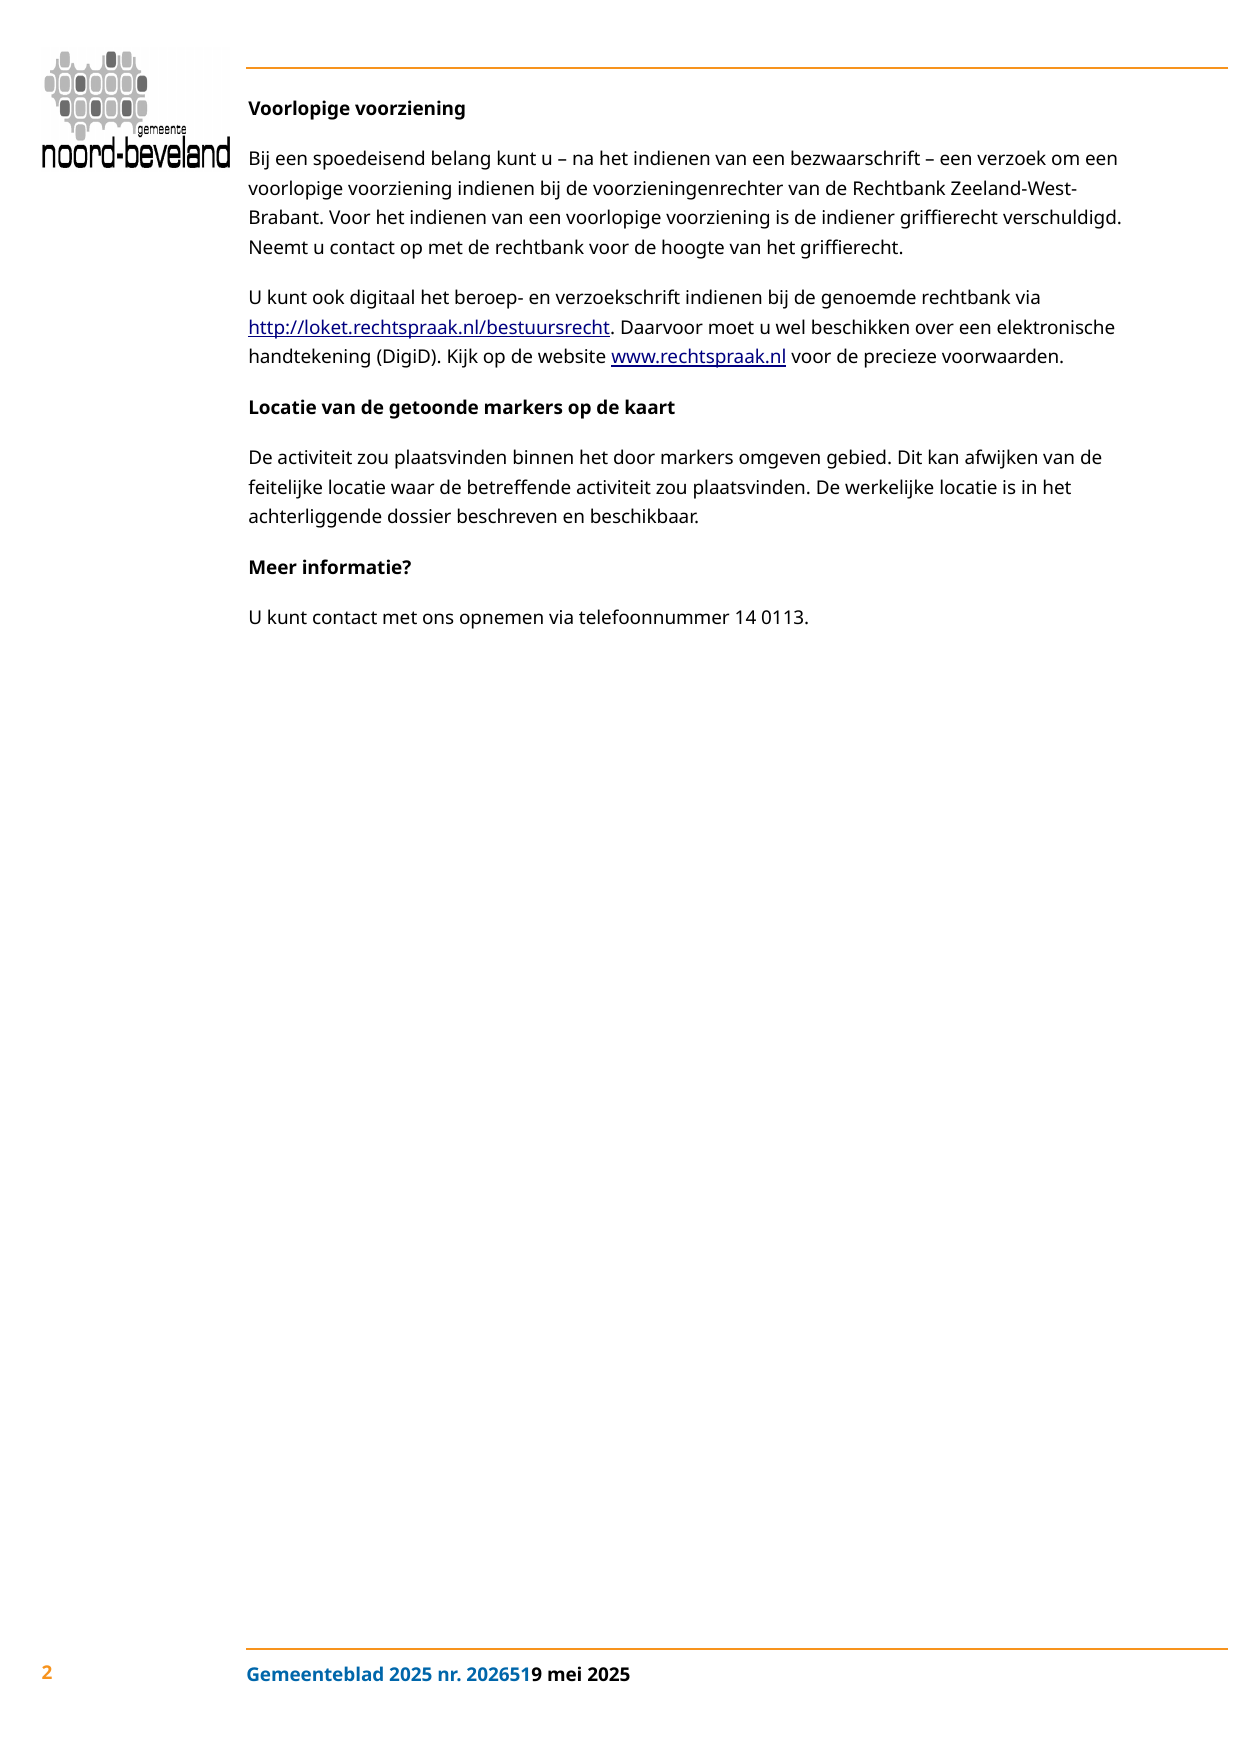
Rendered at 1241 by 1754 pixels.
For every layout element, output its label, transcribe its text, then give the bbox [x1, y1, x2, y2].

text Locatie van de getoonde markers op de kaart [248, 394, 1152, 420]
picture [41, 47, 231, 172]
text Voorlopige voorziening [248, 95, 1152, 121]
text U kunt ook digitaal het beroep- en verzoekschrift indienen bij de genoemde rechtbank via http://loket.rechtspraak.nl/bestuursrecht. Daarvoor moet u wel beschikken over een elektronische handtekening (DigiD). Kijk op de website www.rechtspraak.nl voor de precieze voorwaarden. [248, 284, 1152, 369]
text Bij een spoedeisend belang kunt u – na het indienen van een bezwaarschrift – een verzoek om een voorlopige voorziening indienen bij de voorzieningenrechter van de Rechtbank Zeeland-West-Brabant. Voor het indienen van een voorlopige voorziening is de indiener griffierecht verschuldigd. Neemt u contact op met de rechtbank voor de hoogte van het griffierecht. [248, 145, 1152, 260]
text Meer informatie? [248, 554, 1152, 580]
text De activiteit zou plaatsvinden binnen het door markers omgeven gebied. Dit kan afwijken van de feitelijke locatie waar de betreffende activiteit zou plaatsvinden. De werkelijke locatie is in het achterliggende dossier beschreven en beschikbaar. [248, 444, 1152, 529]
text U kunt contact met ons opnemen via telefoonnummer 14 0113. [248, 604, 1152, 630]
